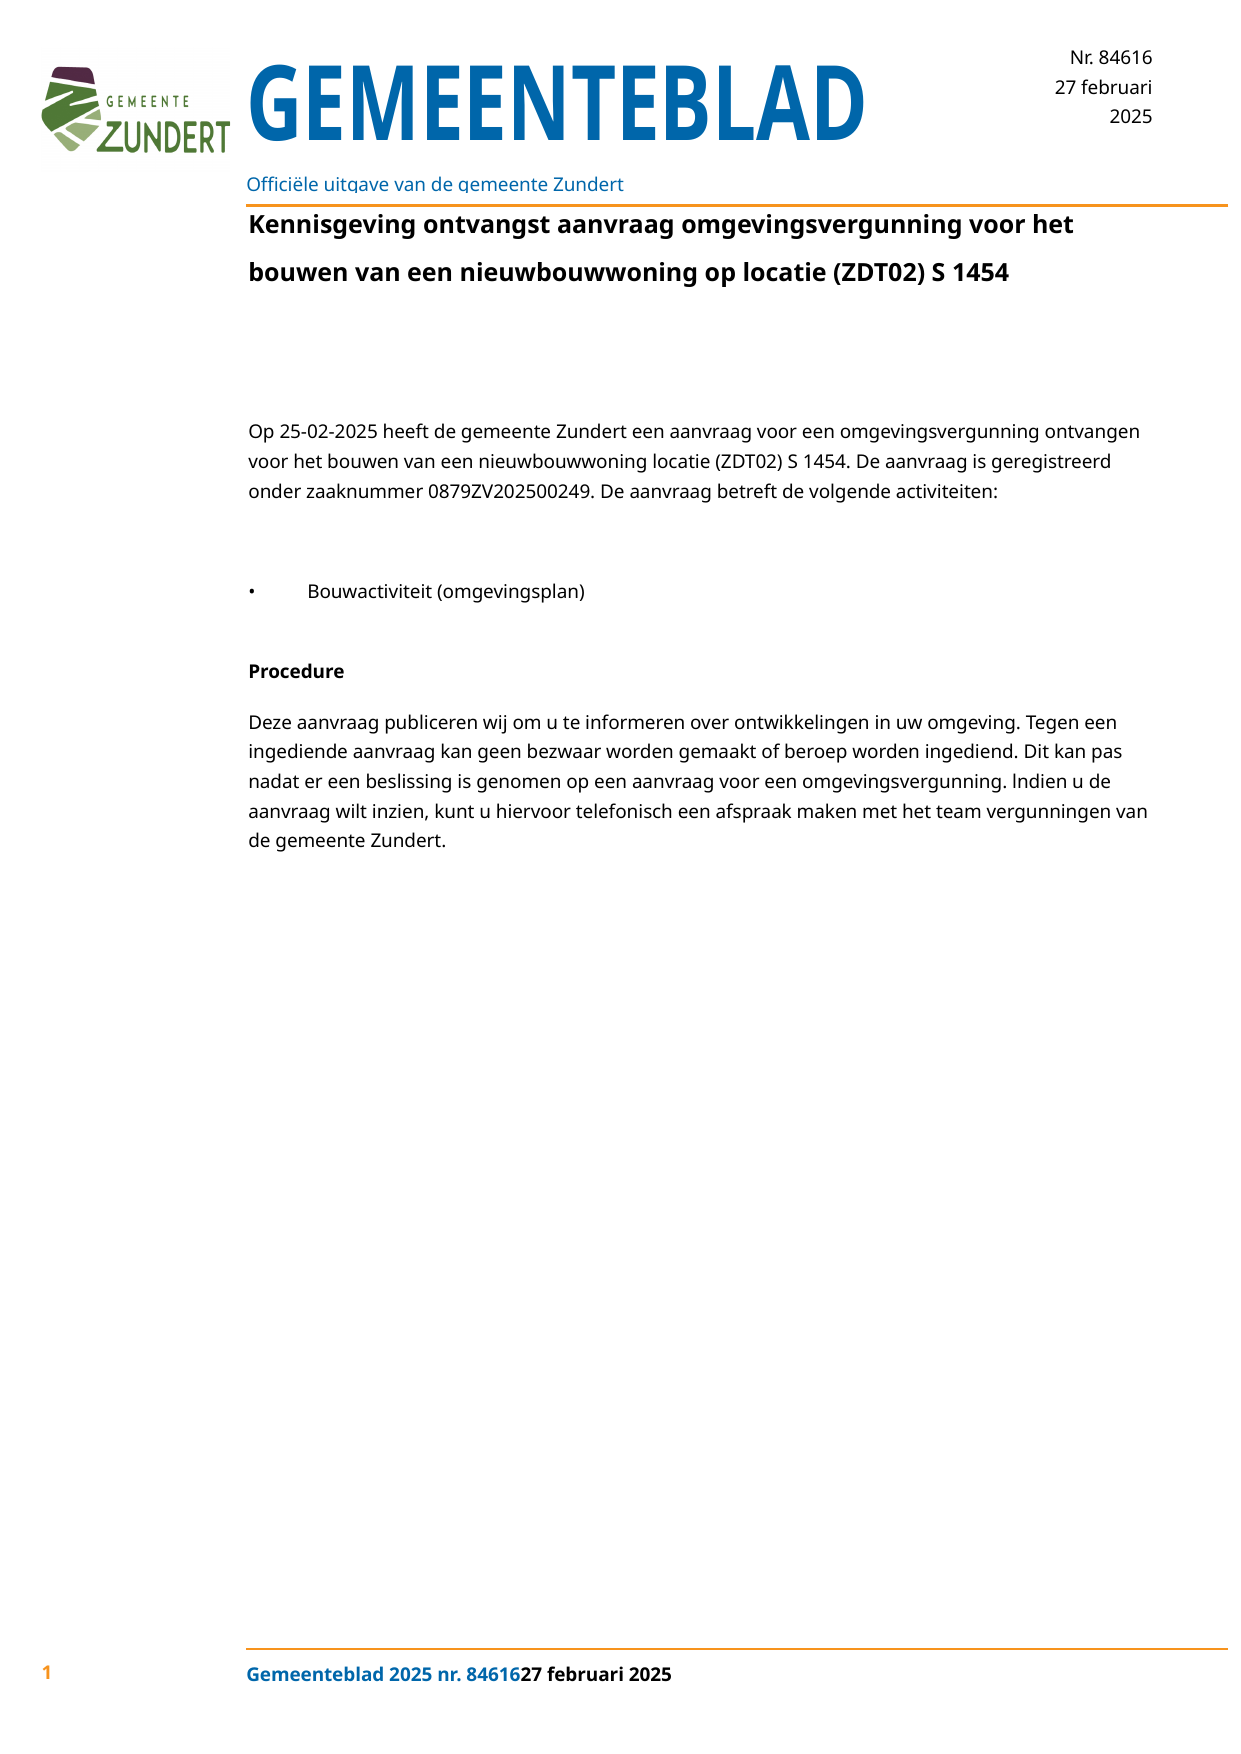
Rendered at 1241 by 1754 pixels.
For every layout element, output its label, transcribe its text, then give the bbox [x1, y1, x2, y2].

text Procedure [248, 659, 1152, 684]
list Bouwactiviteit (omgevingsplan) [248, 579, 1152, 604]
picture [41, 47, 231, 172]
text Deze aanvraag publiceren wij om u te informeren over ontwikkelingen in uw omgeving. Tegen een ingediende aanvraag kan geen bezwaar worden gemaakt of beroep worden ingediend. Dit kan pas nadat er een beslissing is genomen op een aanvraag voor een omgevingsvergunning. lndien u de aanvraag wilt inzien, kunt u hiervoor telefonisch een afspraak maken met het team vergunningen van de gemeente Zundert. [248, 709, 1152, 853]
text Kennisgeving ontvangst aanvraag omgevingsvergunning voor het bouwen van een nieuwbouwwoning op locatie (ZDT02) S 1454 [248, 207, 1152, 288]
text Op 25-02-2025 heeft de gemeente Zundert een aanvraag voor een omgevingsvergunning ontvangen voor het bouwen van een nieuwbouwwoning locatie (ZDT02) S 1454. De aanvraag is geregistreerd onder zaaknummer 0879ZV202500249. De aanvraag betreft de volgende activiteiten: [248, 419, 1152, 504]
